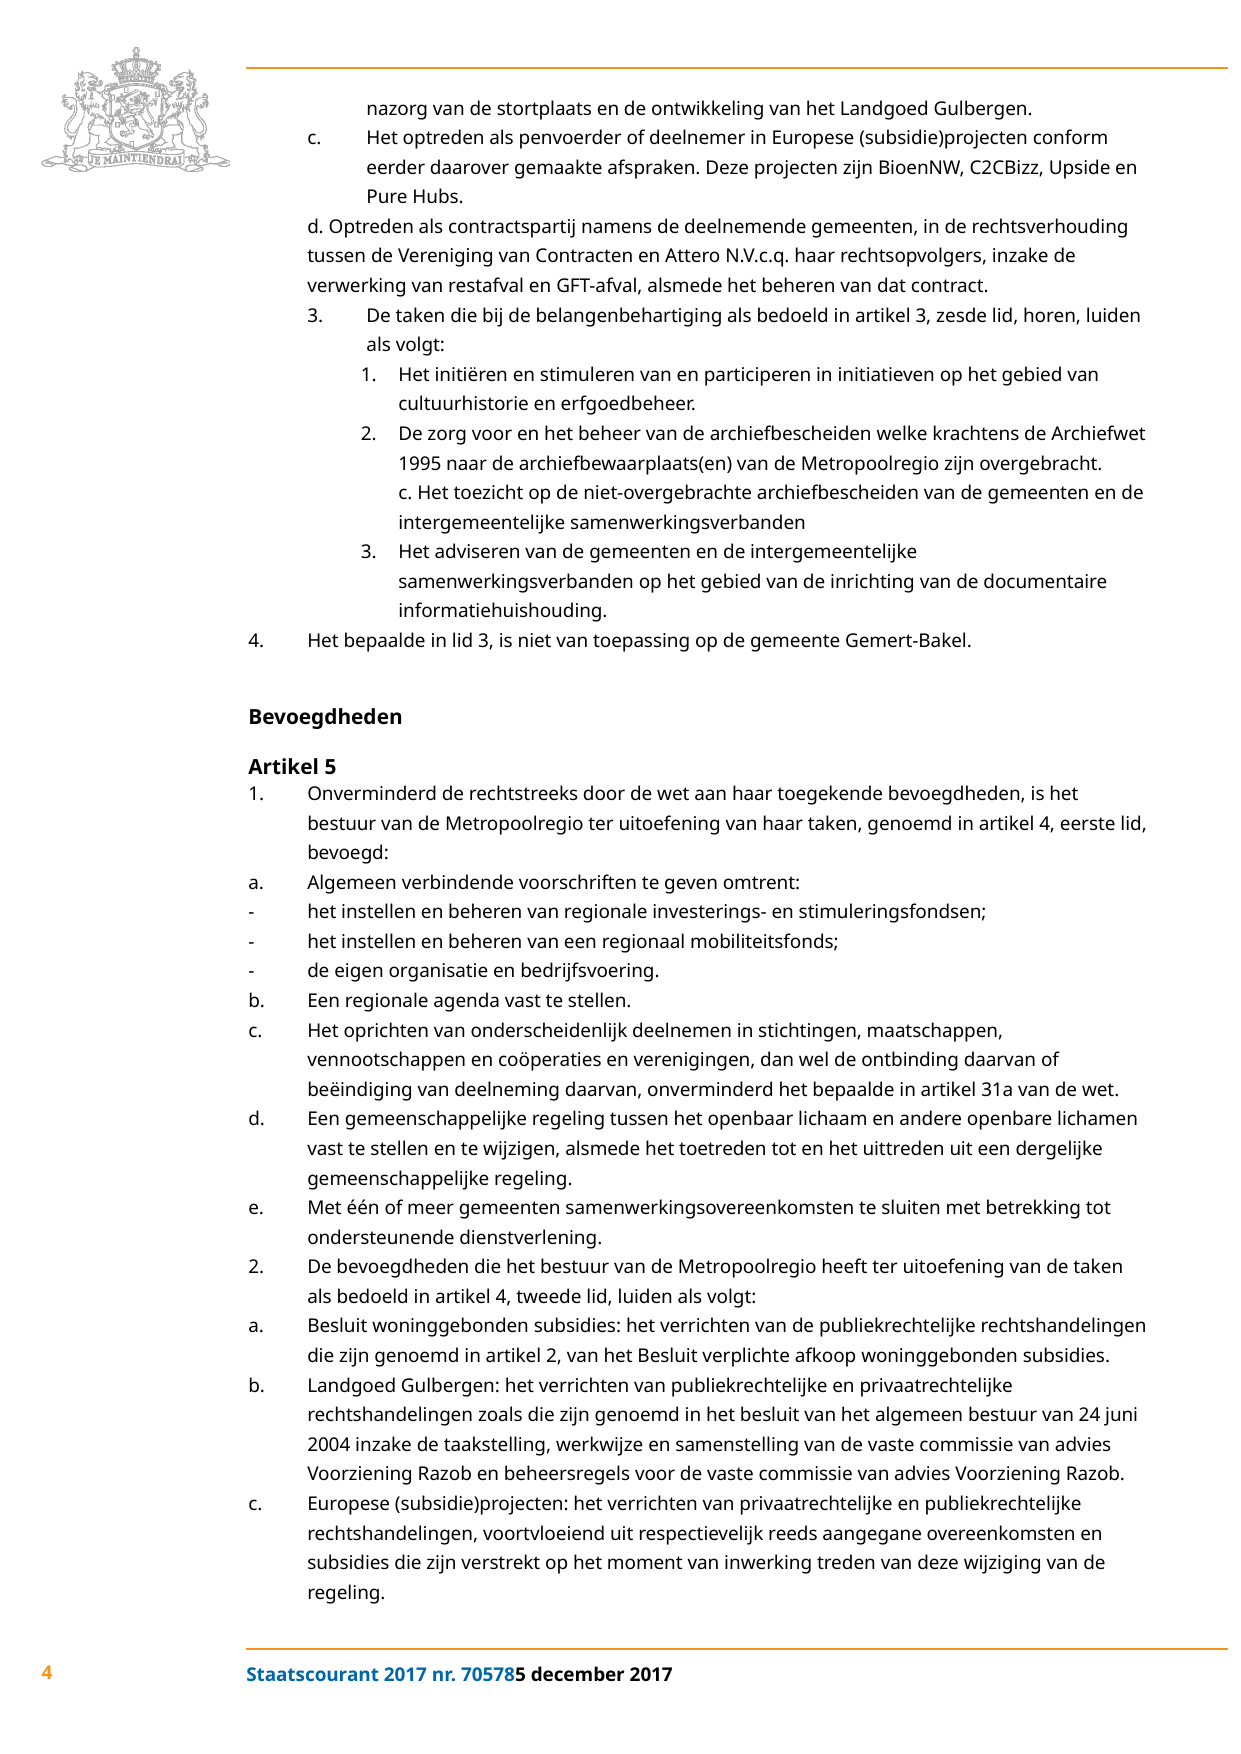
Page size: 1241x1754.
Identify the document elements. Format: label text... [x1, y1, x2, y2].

list Het initiëren en stimuleren van en participeren in initiatieven op het gebied van cultuurhistorie en erfgoedbeheer. [361, 361, 1152, 416]
list Het bepaalde in lid 3, is niet van toepassing op de gemeente Gemert-Bakel. [248, 627, 1152, 653]
list Het optreden als penvoerder of deelnemer in Europese (subsidie)projecten conform eerder daarover gemaakte afspraken. Deze projecten zijn BioenNW, C2CBizz, Upside en Pure Hubs. [307, 124, 1152, 209]
list Landgoed Gulbergen: het verrichten van publiekrechtelijke en privaatrechtelijke rechtshandelingen zoals die zijn genoemd in het besluit van het algemeen bestuur van 24 juni 2004 inzake de taakstelling, werkwijze en samenstelling van de vaste commissie van advies Voorziening Razob en beheersregels voor de vaste commissie van advies Voorziening Razob. [248, 1372, 1152, 1486]
text Bevoegdheden [248, 702, 1152, 731]
list Een regionale agenda vast te stellen. [248, 987, 1152, 1013]
list Besluit woninggebonden subsidies: het verrichten van de publiekrechtelijke rechtshandelingen die zijn genoemd in artikel 2, van het Besluit verplichte afkoop woninggebonden subsidies. [248, 1313, 1152, 1368]
list de eigen organisatie en bedrijfsvoering. [248, 958, 1152, 983]
list Een gemeenschappelijke regeling tussen het openbaar lichaam en andere openbare lichamen vast te stellen en te wijzigen, alsmede het toetreden tot en het uittreden uit een dergelijke gemeenschappelijke regeling. [248, 1106, 1152, 1191]
list De zorg voor en het beheer van de archiefbescheiden welke krachtens de Archiefwet 1995 naar de archiefbewaarplaats(en) van de Metropoolregio zijn overgebracht. [361, 420, 1152, 476]
list Met één of meer gemeenten samenwerkingsovereenkomsten te sluiten met betrekking tot ondersteunende dienstverlening. [248, 1194, 1152, 1250]
list Algemeen verbindende voorschriften te geven omtrent: [248, 869, 1152, 895]
list Het adviseren van de gemeenten en de intergemeentelijke samenwerkingsverbanden op het gebied van de inrichting van de documentaire informatiehuishouding. [361, 538, 1152, 623]
list nazorg van de stortplaats en de ontwikkeling van het Landgoed Gulbergen. [307, 95, 1152, 121]
list Europese (subsidie)projecten: het verrichten van privaatrechtelijke en publiekrechtelijke rechtshandelingen, voortvloeiend uit respectievelijk reeds aangegane overeenkomsten en subsidies die zijn verstrekt op het moment van inwerking treden van deze wijziging van de regeling. [248, 1490, 1152, 1605]
list Het oprichten van onderscheidenlijk deelnemen in stichtingen, maatschappen, vennootschappen en coöperaties en verenigingen, dan wel de ontbinding daarvan of beëindiging van deelneming daarvan, onverminderd het bepaalde in artikel 31a van de wet. [248, 1017, 1152, 1102]
list het instellen en beheren van regionale investerings- en stimuleringsfondsen; [248, 898, 1152, 924]
list het instellen en beheren van een regionaal mobiliteitsfonds; [248, 928, 1152, 954]
picture [41, 47, 231, 172]
list De bevoegdheden die het bestuur van de Metropoolregio heeft ter uitoefening van de taken als bedoeld in artikel 4, tweede lid, luiden als volgt: [248, 1253, 1152, 1309]
list d. Optreden als contractspartij namens de deelnemende gemeenten, in de rechtsverhouding tussen de Vereniging van Contracten en Attero N.V.c.q. haar rechtsopvolgers, inzake de verwerking van restafval en GFT-afval, alsmede het beheren van dat contract. [248, 213, 1152, 298]
list Onverminderd de rechtstreeks door de wet aan haar toegekende bevoegdheden, is het bestuur van de Metropoolregio ter uitoefening van haar taken, genoemd in artikel 4, eerste lid, bevoegd: [248, 780, 1152, 865]
list c. Het toezicht op de niet-overgebrachte archiefbescheiden van de gemeenten en de intergemeentelijke samenwerkingsverbanden [361, 479, 1152, 535]
text Artikel 5 [248, 752, 1152, 780]
list De taken die bij de belangenbehartiging als bedoeld in artikel 3, zesde lid, horen, luiden als volgt: [307, 302, 1152, 357]
